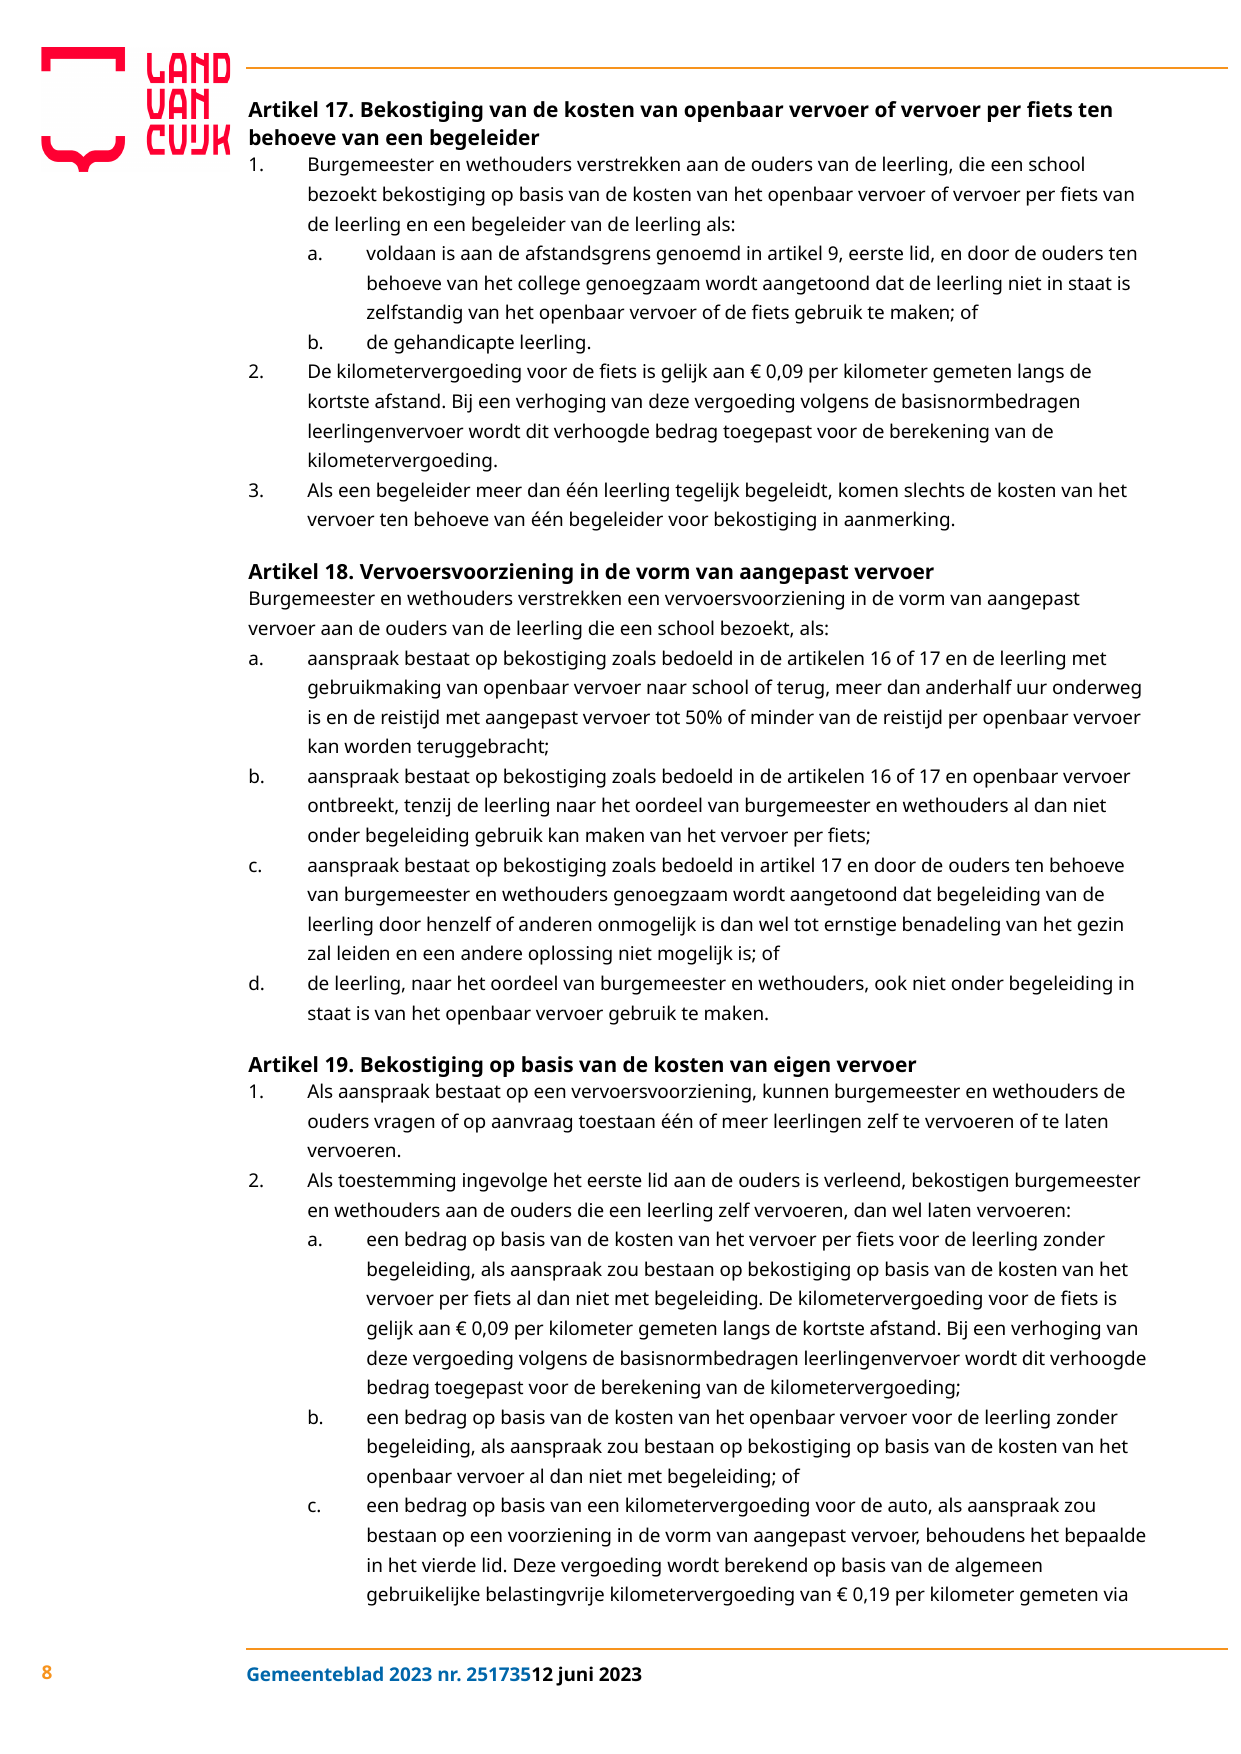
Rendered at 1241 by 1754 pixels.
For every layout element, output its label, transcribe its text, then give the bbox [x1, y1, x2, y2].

text Artikel 19. Bekostiging op basis van de kosten van eigen vervoer [248, 1050, 1152, 1078]
text Artikel 18. Vervoersvoorziening in de vorm van aangepast vervoer [248, 557, 1152, 586]
list de leerling, naar het oordeel van burgemeester en wethouders, ook niet onder begeleiding in staat is van het openbaar vervoer gebruik te maken. [248, 970, 1152, 1025]
list De kilometervergoeding voor de fiets is gelijk aan € 0,09 per kilometer gemeten langs de kortste afstand. Bij een verhoging van deze vergoeding volgens de basisnormbedragen leerlingenvervoer wordt dit verhoogde bedrag toegepast voor de berekening van de kilometervergoeding. [248, 359, 1152, 473]
list een bedrag op basis van de kosten van het vervoer per fiets voor de leerling zonder begeleiding, als aanspraak zou bestaan op bekostiging op basis van de kosten van het vervoer per fiets al dan niet met begeleiding. De kilometervergoeding voor de fiets is gelijk aan € 0,09 per kilometer gemeten langs de kortste afstand. Bij een verhoging van deze vergoeding volgens de basisnormbedragen leerlingenvervoer wordt dit verhoogde bedrag toegepast voor de berekening van de kilometervergoeding; [307, 1226, 1152, 1400]
list een bedrag op basis van de kosten van het openbaar vervoer voor de leerling zonder begeleiding, als aanspraak zou bestaan op bekostiging op basis van de kosten van het openbaar vervoer al dan niet met begeleiding; of [307, 1404, 1152, 1489]
list Als toestemming ingevolge het eerste lid aan de ouders is verleend, bekostigen burgemeester en wethouders aan de ouders die een leerling zelf vervoeren, dan wel laten vervoeren: [248, 1167, 1152, 1223]
list aanspraak bestaat op bekostiging zoals bedoeld in de artikelen 16 of 17 en openbaar vervoer ontbreekt, tenzij de leerling naar het oordeel van burgemeester en wethouders al dan niet onder begeleiding gebruik kan maken van het vervoer per fiets; [248, 763, 1152, 848]
list aanspraak bestaat op bekostiging zoals bedoeld in artikel 17 en door de ouders ten behoeve van burgemeester en wethouders genoegzaam wordt aangetoond dat begeleiding van de leerling door henzelf of anderen onmogelijk is dan wel tot ernstige benadeling van het gezin zal leiden en een andere oplossing niet mogelijk is; of [248, 852, 1152, 966]
list aanspraak bestaat op bekostiging zoals bedoeld in de artikelen 16 of 17 en de leerling met gebruikmaking van openbaar vervoer naar school of terug, meer dan anderhalf uur onderweg is en de reistijd met aangepast vervoer tot 50% of minder van de reistijd per openbaar vervoer kan worden teruggebracht; [248, 645, 1152, 759]
text Artikel 17. Bekostiging van de kosten van openbaar vervoer of vervoer per fiets ten behoeve van een begeleider [248, 95, 1152, 152]
list Als een begeleider meer dan één leerling tegelijk begeleidt, komen slechts de kosten van het vervoer ten behoeve van één begeleider voor bekostiging in aanmerking. [248, 477, 1152, 532]
list de gehandicapte leerling. [307, 329, 1152, 355]
text Burgemeester en wethouders verstrekken een vervoersvoorziening in de vorm van aangepast vervoer aan de ouders van de leerling die een school bezoekt, als: [248, 586, 1152, 641]
list voldaan is aan de afstandsgrens genoemd in artikel 9, eerste lid, en door de ouders ten behoeve van het college genoegzaam wordt aangetoond dat de leerling niet in staat is zelfstandig van het openbaar vervoer of de fiets gebruik te maken; of [307, 240, 1152, 325]
list een bedrag op basis van een kilometervergoeding voor de auto, als aanspraak zou bestaan op een voorziening in de vorm van aangepast vervoer, behoudens het bepaalde in het vierde lid. Deze vergoeding wordt berekend op basis van de algemeen gebruikelijke belastingvrije kilometervergoeding van € 0,19 per kilometer gemeten via [307, 1493, 1152, 1607]
list Burgemeester en wethouders verstrekken aan de ouders van de leerling, die een school bezoekt bekostiging op basis van de kosten van het openbaar vervoer of vervoer per fiets van de leerling en een begeleider van de leerling als: [248, 152, 1152, 237]
picture [41, 47, 231, 172]
list Als aanspraak bestaat op een vervoersvoorziening, kunnen burgemeester en wethouders de ouders vragen of op aanvraag toestaan één of meer leerlingen zelf te vervoeren of te laten vervoeren. [248, 1078, 1152, 1163]
